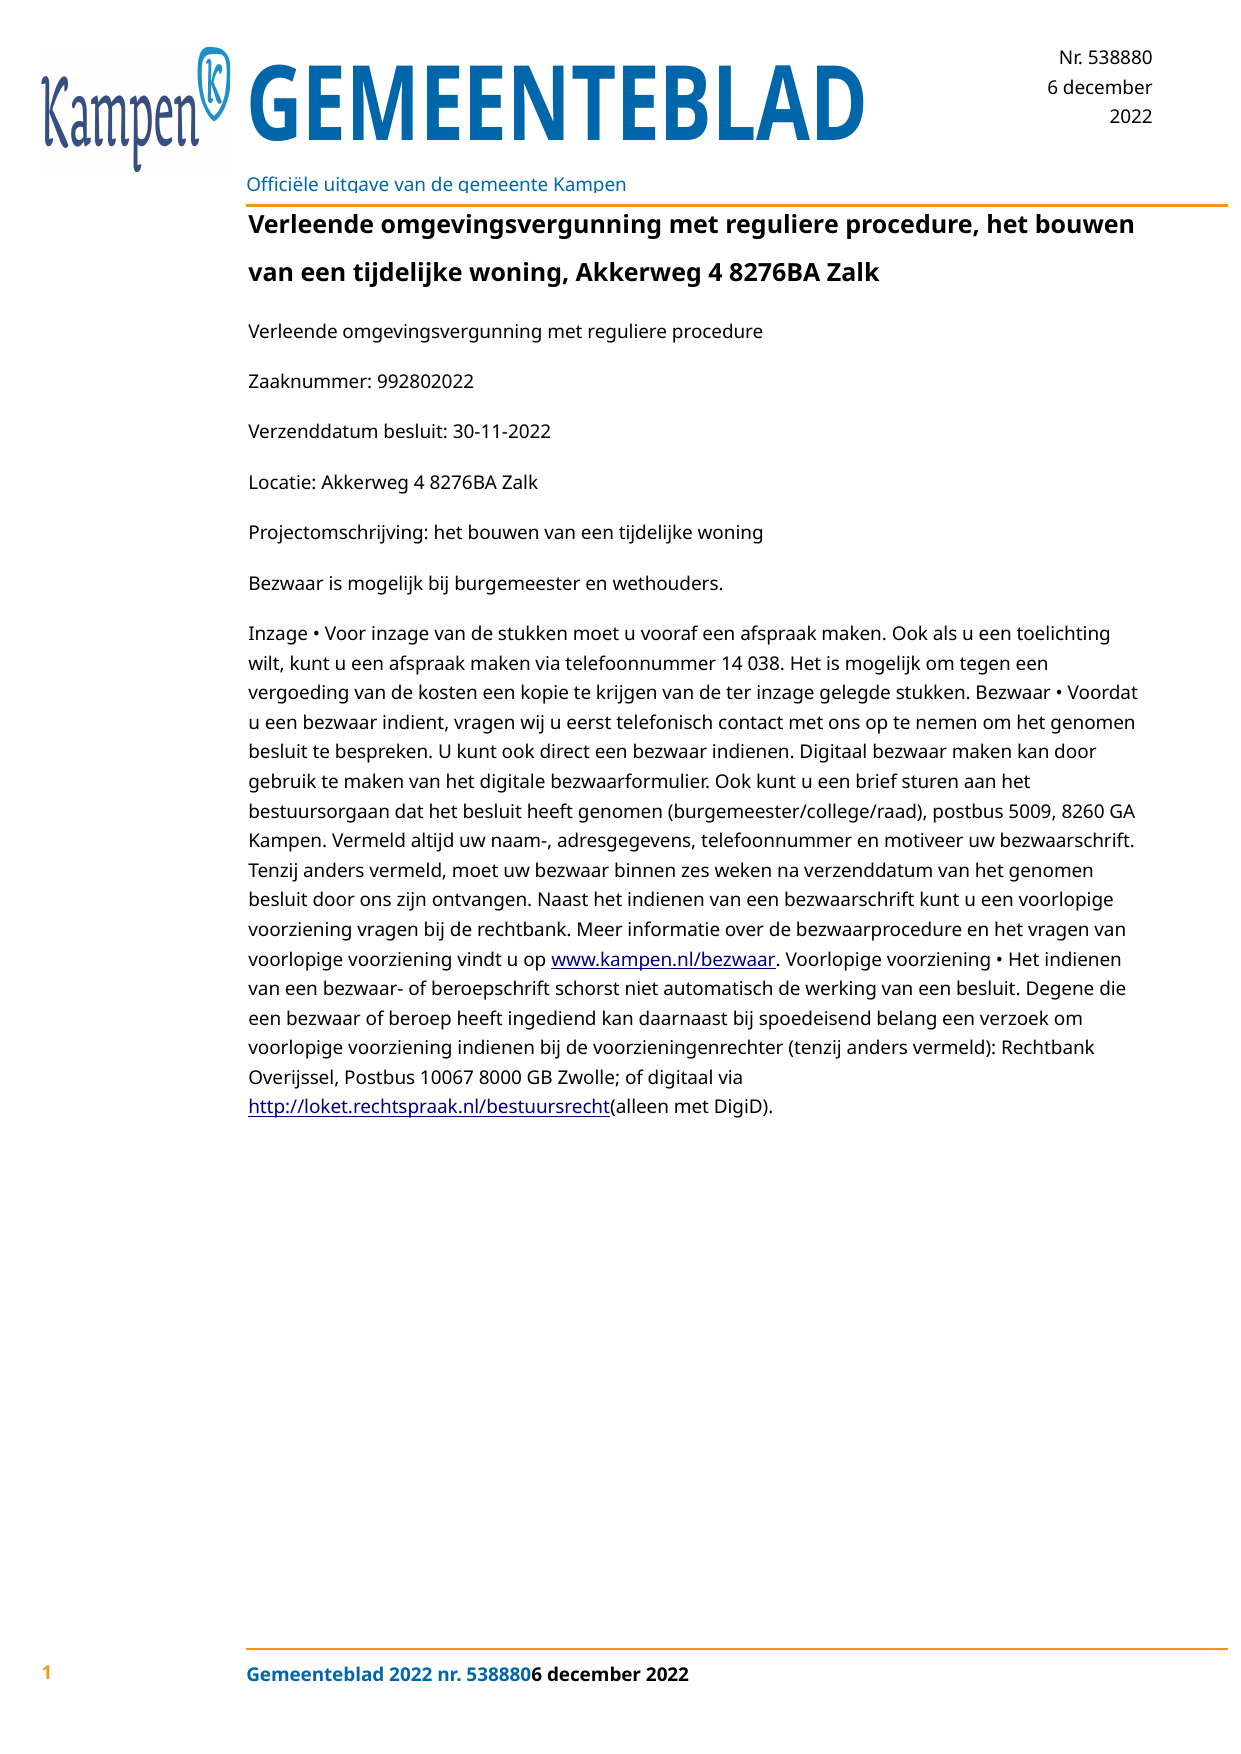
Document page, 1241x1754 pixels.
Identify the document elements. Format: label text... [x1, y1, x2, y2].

text Verleende omgevingsvergunning met reguliere procedure [248, 318, 1152, 344]
text Bezwaar is mogelijk bij burgemeester en wethouders. [248, 570, 1152, 596]
text Zaaknummer: 992802022 [248, 368, 1152, 394]
text Inzage • Voor inzage van de stukken moet u vooraf een afspraak maken. Ook als u een toelichting wilt, kunt u een afspraak maken via telefoonnummer 14 038. Het is mogelijk om tegen een vergoeding van de kosten een kopie te krijgen van de ter inzage gelegde stukken. Bezwaar • Voordat u een bezwaar indient, vragen wij u eerst telefonisch contact met ons op te nemen om het genomen besluit te bespreken. U kunt ook direct een bezwaar indienen. Digitaal bezwaar maken kan door gebruik te maken van het digitale bezwaarformulier. Ook kunt u een brief sturen aan het bestuursorgaan dat het besluit heeft genomen (burgemeester/college/raad), postbus 5009, 8260 GA Kampen. Vermeld altijd uw naam-, adresgegevens, telefoonnummer en motiveer uw bezwaarschrift. Tenzij anders vermeld, moet uw bezwaar binnen zes weken na verzenddatum van het genomen besluit door ons zijn ontvangen. Naast het indienen van een bezwaarschrift kunt u een voorlopige voorziening vragen bij de rechtbank. Meer informatie over de bezwaarprocedure en het vragen van voorlopige voorziening vindt u op www.kampen.nl/bezwaar. Voorlopige voorziening • Het indienen van een bezwaar- of beroepschrift schorst niet automatisch de werking van een besluit. Degene die een bezwaar of beroep heeft ingediend kan daarnaast bij spoedeisend belang een verzoek om voorlopige voorziening indienen bij de voorzieningenrechter (tenzij anders vermeld): Rechtbank Overijssel, Postbus 10067 8000 GB Zwolle; of digitaal via http://loket.rechtspraak.nl/bestuursrecht(alleen met DigiD). [248, 620, 1152, 1119]
picture [41, 47, 231, 172]
text Verzenddatum besluit: 30-11-2022 [248, 419, 1152, 444]
text Projectomschrijving: het bouwen van een tijdelijke woning [248, 519, 1152, 545]
text Locatie: Akkerweg 4 8276BA Zalk [248, 469, 1152, 495]
text Verleende omgevingsvergunning met reguliere procedure, het bouwen van een tijdelijke woning, Akkerweg 4 8276BA Zalk [248, 207, 1152, 288]
